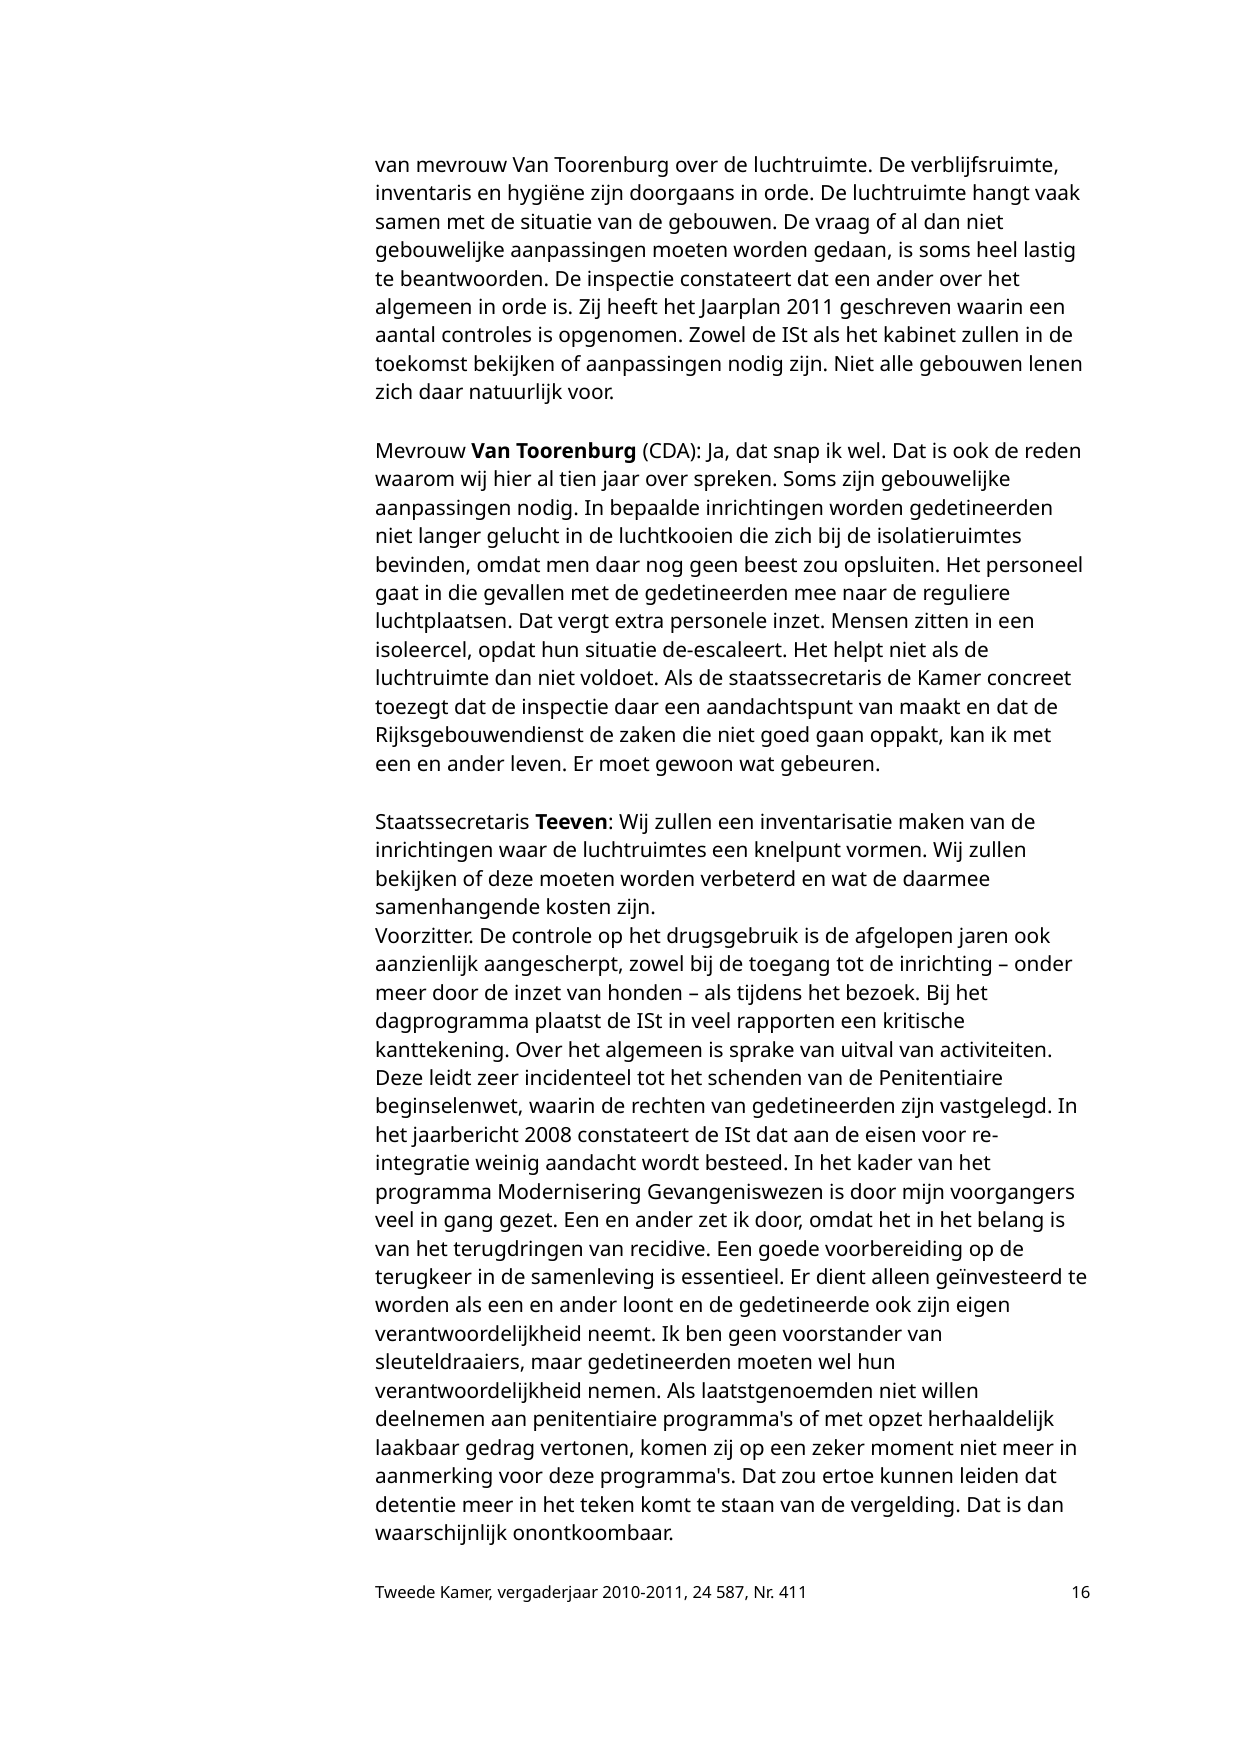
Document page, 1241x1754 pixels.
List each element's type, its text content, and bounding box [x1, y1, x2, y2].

text van mevrouw Van Toorenburg over de luchtruimte. De verblijfsruimte, inventaris en hygiëne zijn doorgaans in orde. De luchtruimte hangt vaak samen met de situatie van de gebouwen. De vraag of al dan niet gebouwelijke aanpassingen moeten worden gedaan, is soms heel lastig te beantwoorden. De inspectie constateert dat een ander over het algemeen in orde is. Zij heeft het Jaarplan 2011 geschreven waarin een aantal controles is opgenomen. Zowel de ISt als het kabinet zullen in de toekomst bekijken of aanpassingen nodig zijn. Niet alle gebouwen lenen zich daar natuurlijk voor. [375, 150, 1090, 406]
text Voorzitter. De controle op het drugsgebruik is de afgelopen jaren ook aanzienlijk aangescherpt, zowel bij de toegang tot de inrichting – onder meer door de inzet van honden – als tijdens het bezoek. Bij het dagprogramma plaatst de ISt in veel rapporten een kritische kanttekening. Over het algemeen is sprake van uitval van activiteiten. Deze leidt zeer incidenteel tot het schenden van de Penitentiaire beginselenwet, waarin de rechten van gedetineerden zijn vastgelegd. In het jaarbericht 2008 constateert de ISt dat aan de eisen voor re-integratie weinig aandacht wordt besteed. In het kader van het programma Modernisering Gevangeniswezen is door mijn voorgangers veel in gang gezet. Een en ander zet ik door, omdat het in het belang is van het terugdringen van recidive. Een goede voorbereiding op de terugkeer in de samenleving is essentieel. Er dient alleen geïnvesteerd te worden als een en ander loont en de gedetineerde ook zijn eigen verantwoordelijkheid neemt. Ik ben geen voorstander van sleuteldraaiers, maar gedetineerden moeten wel hun verantwoordelijkheid nemen. Als laatstgenoemden niet willen deelnemen aan penitentiaire programma's of met opzet herhaaldelijk laakbaar gedrag vertonen, komen zij op een zeker moment niet meer in aanmerking voor deze programma's. Dat zou ertoe kunnen leiden dat detentie meer in het teken komt te staan van de vergelding. Dat is dan waarschijnlijk onontkoombaar. [375, 921, 1090, 1547]
text Staatssecretaris Teeven: Wij zullen een inventarisatie maken van de inrichtingen waar de luchtruimtes een knelpunt vormen. Wij zullen bekijken of deze moeten worden verbeterd en wat de daarmee samenhangende kosten zijn. [375, 807, 1090, 921]
text Mevrouw Van Toorenburg (CDA): Ja, dat snap ik wel. Dat is ook de reden waarom wij hier al tien jaar over spreken. Soms zijn gebouwelijke aanpassingen nodig. In bepaalde inrichtingen worden gedetineerden niet langer gelucht in de luchtkooien die zich bij de isolatieruimtes bevinden, omdat men daar nog geen beest zou opsluiten. Het personeel gaat in die gevallen met de gedetineerden mee naar de reguliere luchtplaatsen. Dat vergt extra personele inzet. Mensen zitten in een isoleercel, opdat hun situatie de-escaleert. Het helpt niet als de luchtruimte dan niet voldoet. Als de staatssecretaris de Kamer concreet toezegt dat de inspectie daar een aandachtspunt van maakt en dat de Rijksgebouwendienst de zaken die niet goed gaan oppakt, kan ik met een en ander leven. Er moet gewoon wat gebeuren. [375, 436, 1090, 777]
